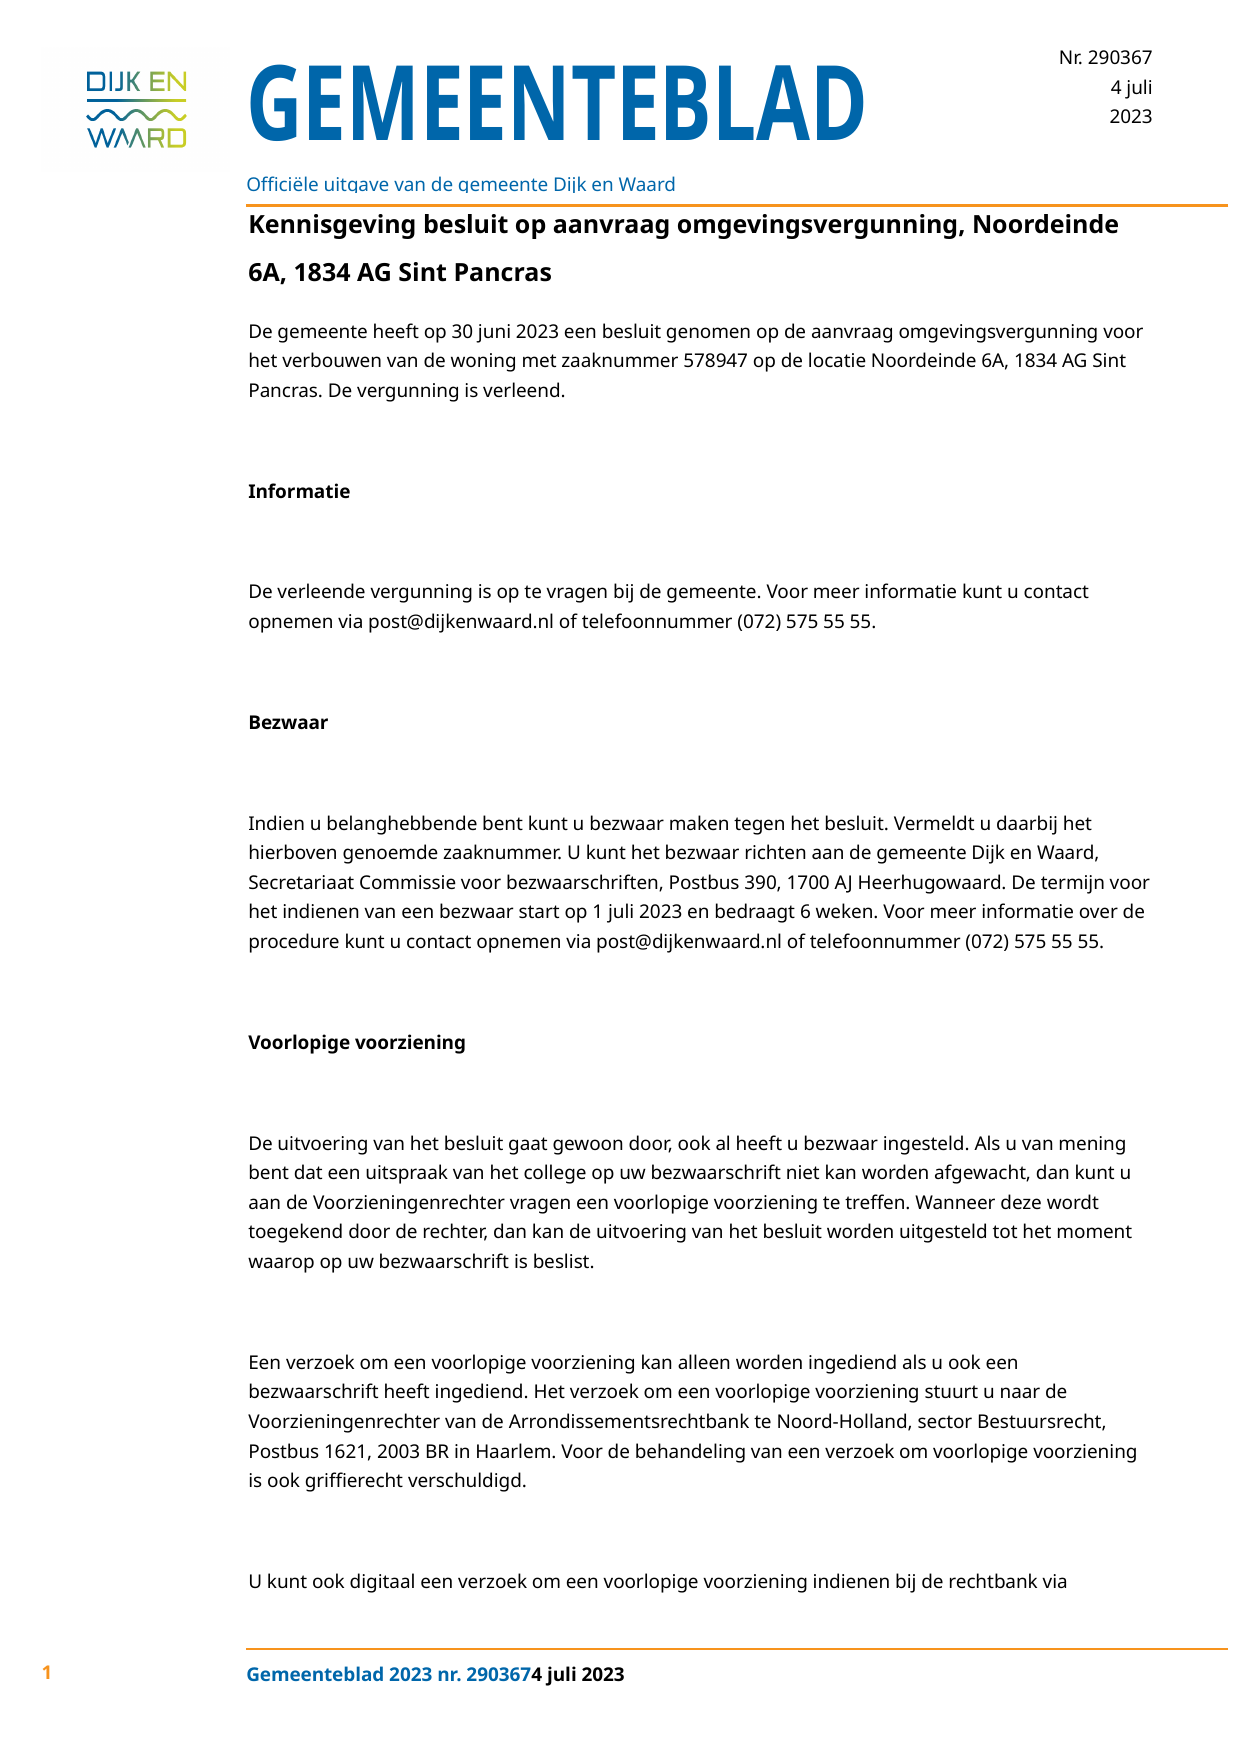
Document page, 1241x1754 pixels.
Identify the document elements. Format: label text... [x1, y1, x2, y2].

text De uitvoering van het besluit gaat gewoon door, ook al heeft u bezwaar ingesteld. Als u van mening bent dat een uitspraak van het college op uw bezwaarschrift niet kan worden afgewacht, dan kunt u aan de Voorzieningenrechter vragen een voorlopige voorziening te treffen. Wanneer deze wordt toegekend door de rechter, dan kan de uitvoering van het besluit worden uitgesteld tot het moment waarop op uw bezwaarschrift is beslist. [248, 1130, 1152, 1274]
picture [41, 47, 231, 172]
text Informatie [248, 478, 1152, 504]
text De gemeente heeft op 30 juni 2023 een besluit genomen op de aanvraag omgevingsvergunning voor het verbouwen van de woning met zaaknummer 578947 op de locatie Noordeinde 6A, 1834 AG Sint Pancras. De vergunning is verleend. [248, 318, 1152, 403]
text Een verzoek om een voorlopige voorziening kan alleen worden ingediend als u ook een bezwaarschrift heeft ingediend. Het verzoek om een voorlopige voorziening stuurt u naar de Voorzieningenrechter van de Arrondissementsrechtbank te Noord-Holland, sector Bestuursrecht, Postbus 1621, 2003 BR in Haarlem. Voor de behandeling van een verzoek om voorlopige voorziening is ook griffierecht verschuldigd. [248, 1349, 1152, 1493]
text De verleende vergunning is op te vragen bij de gemeente. Voor meer informatie kunt u contact opnemen via post@dijkenwaard.nl of telefoonnummer (072) 575 55 55. [248, 579, 1152, 634]
text Kennisgeving besluit op aanvraag omgevingsvergunning, Noordeinde 6A, 1834 AG Sint Pancras [248, 207, 1152, 288]
text Voorlopige voorziening [248, 1029, 1152, 1055]
text U kunt ook digitaal een verzoek om een voorlopige voorziening indienen bij de rechtbank via [248, 1568, 1152, 1594]
text Indien u belanghebbende bent kunt u bezwaar maken tegen het besluit. Vermeldt u daarbij het hierboven genoemde zaaknummer. U kunt het bezwaar richten aan de gemeente Dijk en Waard, Secretariaat Commissie voor bezwaarschriften, Postbus 390, 1700 AJ Heerhugowaard. De termijn voor het indienen van een bezwaar start op 1 juli 2023 en bedraagt 6 weken. Voor meer informatie over de procedure kunt u contact opnemen via post@dijkenwaard.nl of telefoonnummer (072) 575 55 55. [248, 810, 1152, 954]
text Bezwaar [248, 709, 1152, 735]
